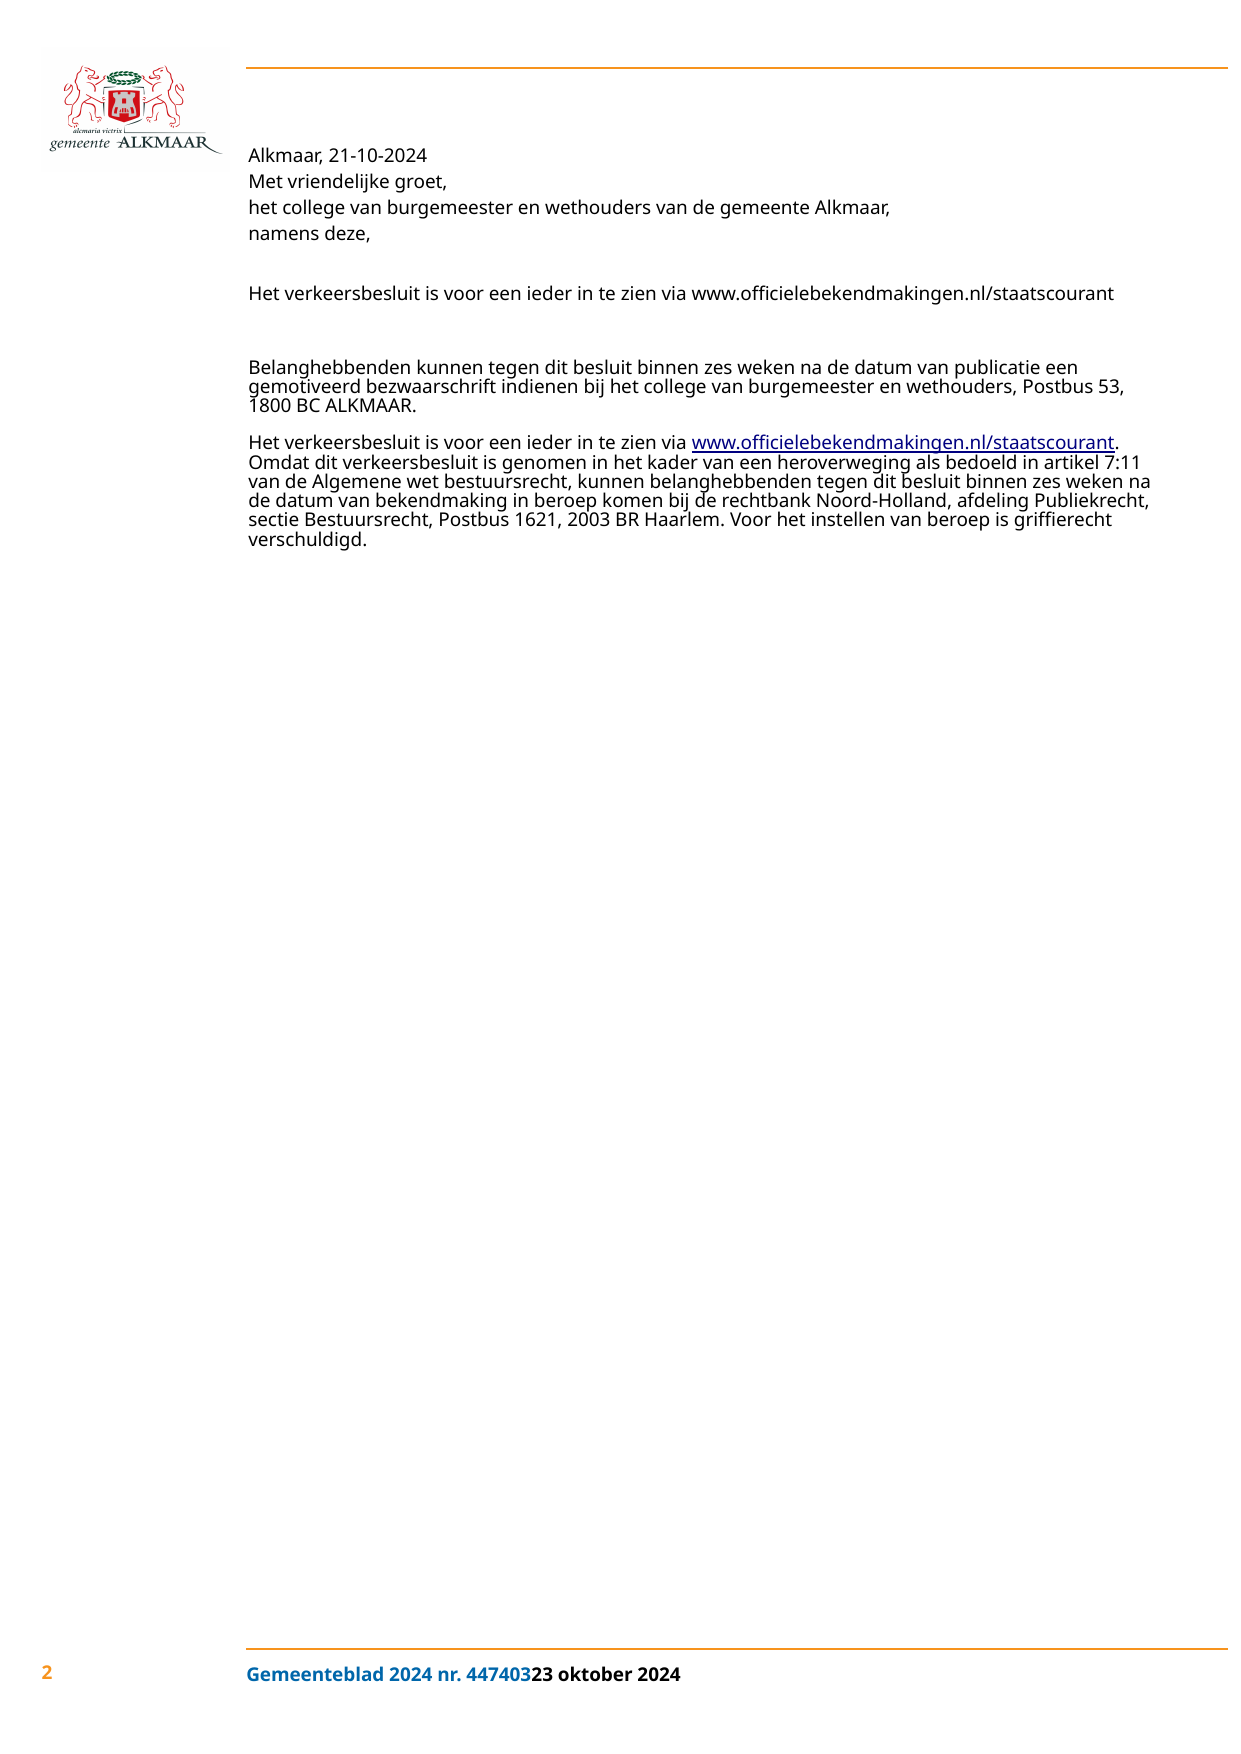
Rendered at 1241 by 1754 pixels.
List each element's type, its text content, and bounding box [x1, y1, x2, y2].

picture [41, 47, 231, 172]
text het college van burgemeester en wethouders van de gemeente Alkmaar, [248, 194, 1152, 220]
text Het verkeersbesluit is voor een ieder in te zien via www.officielebekendmakingen.nl/staatscourant. Omdat dit verkeersbesluit is genomen in het kader van een heroverweging als bedoeld in artikel 7:11 van de Algemene wet bestuursrecht, kunnen belanghebbenden tegen dit besluit binnen zes weken na de datum van bekendmaking in beroep komen bij de rechtbank Noord-Holland, afdeling Publiekrecht, sectie Bestuursrecht, Postbus 1621, 2003 BR Haarlem. Voor het instellen van beroep is griffierecht verschuldigd. [248, 434, 1152, 550]
text Met vriendelijke groet, [248, 168, 1152, 194]
text namens deze, [248, 220, 1152, 246]
text Belanghebbenden kunnen tegen dit besluit binnen zes weken na de datum van publicatie een gemotiveerd bezwaarschrift indienen bij het college van burgemeester en wethouders, Postbus 53, 1800 BC ALKMAAR. [248, 359, 1152, 417]
text Alkmaar, 21-10-2024 [248, 143, 1152, 168]
text Het verkeersbesluit is voor een ieder in te zien via www.officielebekendmakingen.nl/staatscourant [248, 285, 1152, 304]
